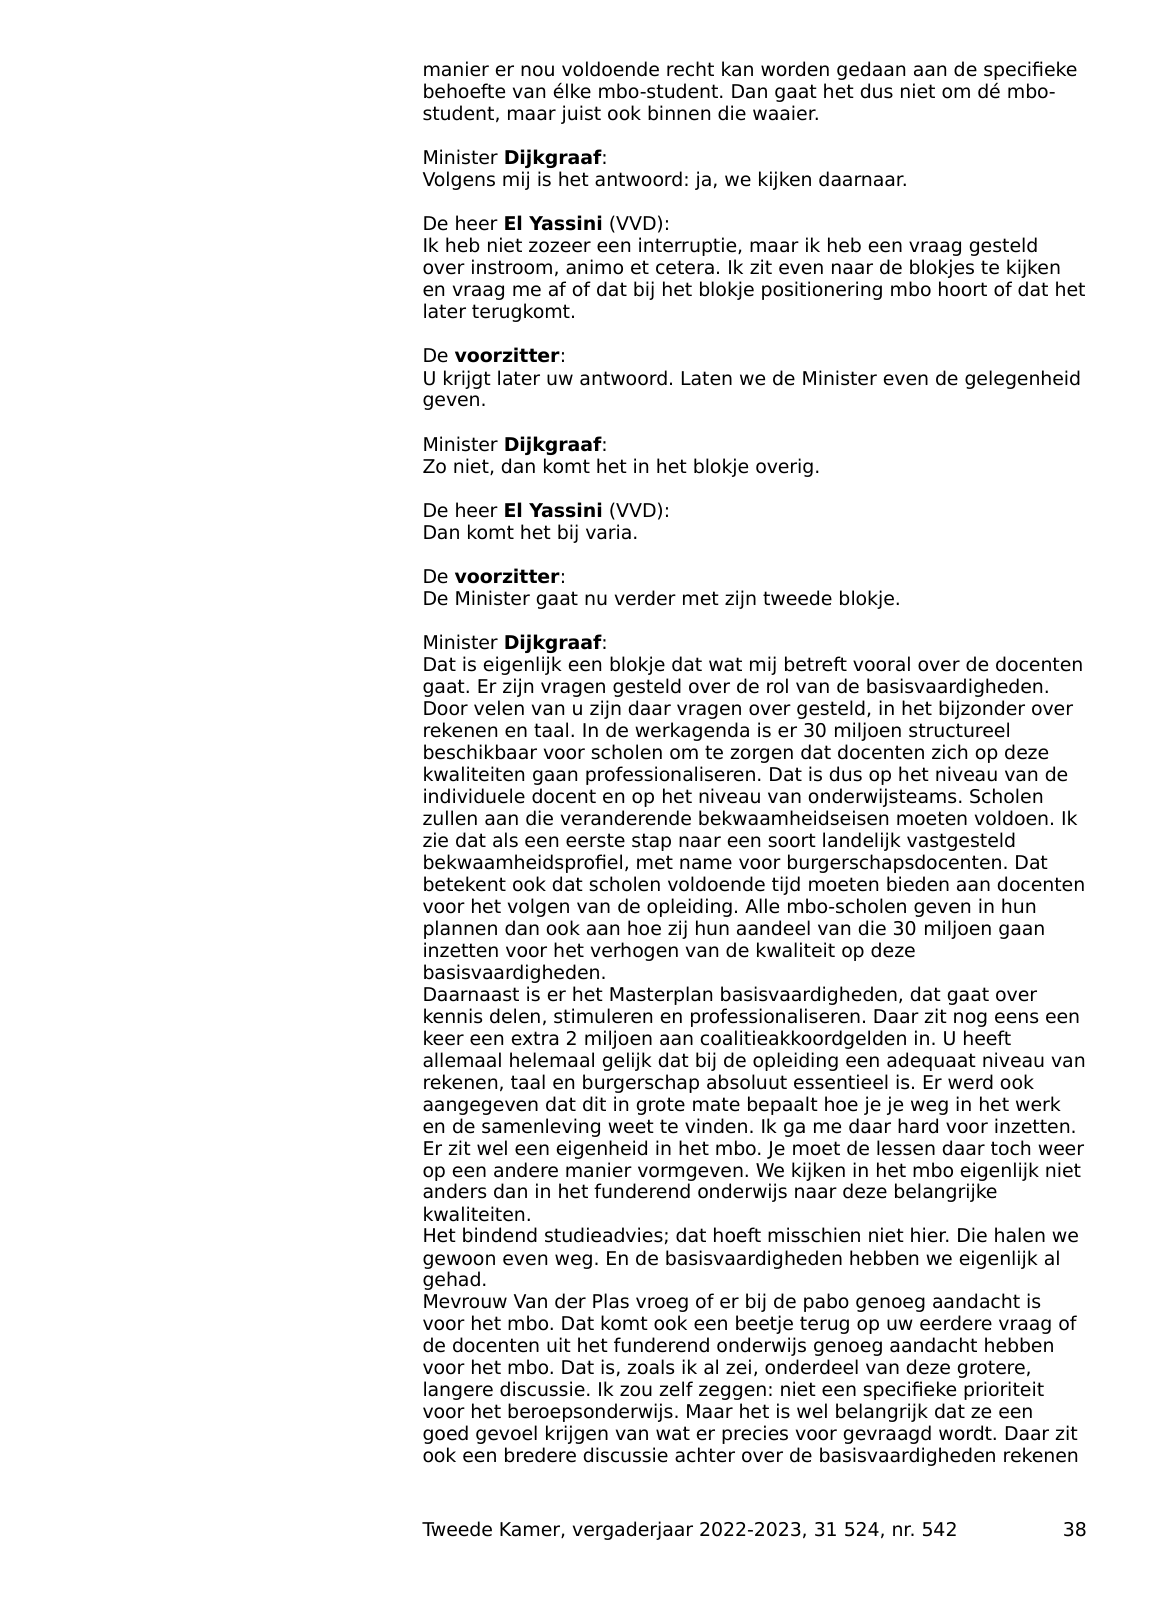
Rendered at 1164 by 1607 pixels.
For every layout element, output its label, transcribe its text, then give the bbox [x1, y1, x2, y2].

text Minister Dijkgraaf: [422, 147, 1087, 169]
text Ik heb niet zozeer een interruptie, maar ik heb een vraag gesteld over instroom, animo et cetera. Ik zit even naar de blokjes te kijken en vraag me af of dat bij het blokje positionering mbo hoort of dat het later terugkomt. [422, 235, 1087, 323]
text De voorzitter: [422, 345, 1087, 367]
text Dat is eigenlijk een blokje dat wat mij betreft vooral over de docenten gaat. Er zijn vragen gesteld over de rol van de basisvaardigheden. Door velen van u zijn daar vragen over gesteld, in het bijzonder over rekenen en taal. In de werkagenda is er 30 miljoen structureel beschikbaar voor scholen om te zorgen dat docenten zich op deze kwaliteiten gaan professionaliseren. Dat is dus op het niveau van de individuele docent en op het niveau van onderwijsteams. Scholen zullen aan die veranderende bekwaamheidseisen moeten voldoen. Ik zie dat als een eerste stap naar een soort landelijk vastgesteld bekwaamheidsprofiel, met name voor burgerschapsdocenten. Dat betekent ook dat scholen voldoende tijd moeten bieden aan docenten voor het volgen van de opleiding. Alle mbo-scholen geven in hun plannen dan ook aan hoe zij hun aandeel van die 30 miljoen gaan inzetten voor het verhogen van de kwaliteit op deze basisvaardigheden. [422, 654, 1087, 984]
text U krijgt later uw antwoord. Laten we de Minister even de gelegenheid geven. [422, 367, 1087, 411]
text De heer El Yassini (VVD): [422, 213, 1087, 235]
text Minister Dijkgraaf: [422, 433, 1087, 456]
text Minister Dijkgraaf: [422, 632, 1087, 654]
text De Minister gaat nu verder met zijn tweede blokje. [422, 588, 1087, 610]
text Mevrouw Van der Plas vroeg of er bij de pabo genoeg aandacht is voor het mbo. Dat komt ook een beetje terug op uw eerdere vraag of de docenten uit het funderend onderwijs genoeg aandacht hebben voor het mbo. Dat is, zoals ik al zei, onderdeel van deze grotere, langere discussie. Ik zou zelf zeggen: niet een specifieke prioriteit voor het beroepsonderwijs. Maar het is wel belangrijk dat ze een goed gevoel krijgen van wat er precies voor gevraagd wordt. Daar zit ook een bredere discussie achter over de basisvaardigheden rekenen [422, 1291, 1087, 1467]
text Het bindend studieadvies; dat hoeft misschien niet hier. Die halen we gewoon even weg. En de basisvaardigheden hebben we eigenlijk al gehad. [422, 1225, 1087, 1291]
text Volgens mij is het antwoord: ja, we kijken daarnaar. [422, 169, 1087, 191]
text manier er nou voldoende recht kan worden gedaan aan de specifieke behoefte van élke mbo-student. Dan gaat het dus niet om dé mbo-student, maar juist ook binnen die waaier. [422, 59, 1087, 125]
text Zo niet, dan komt het in het blokje overig. [422, 456, 1087, 477]
text Dan komt het bij varia. [422, 522, 1087, 544]
text De heer El Yassini (VVD): [422, 500, 1087, 522]
text De voorzitter: [422, 566, 1087, 588]
text Daarnaast is er het Masterplan basisvaardigheden, dat gaat over kennis delen, stimuleren en professionaliseren. Daar zit nog eens een keer een extra 2 miljoen aan coalitieakkoordgelden in. U heeft allemaal helemaal gelijk dat bij de opleiding een adequaat niveau van rekenen, taal en burgerschap absoluut essentieel is. Er werd ook aangegeven dat dit in grote mate bepaalt hoe je je weg in het werk en de samenleving weet te vinden. Ik ga me daar hard voor inzetten. Er zit wel een eigenheid in het mbo. Je moet de lessen daar toch weer op een andere manier vormgeven. We kijken in het mbo eigenlijk niet anders dan in het funderend onderwijs naar deze belangrijke kwaliteiten. [422, 984, 1087, 1225]
